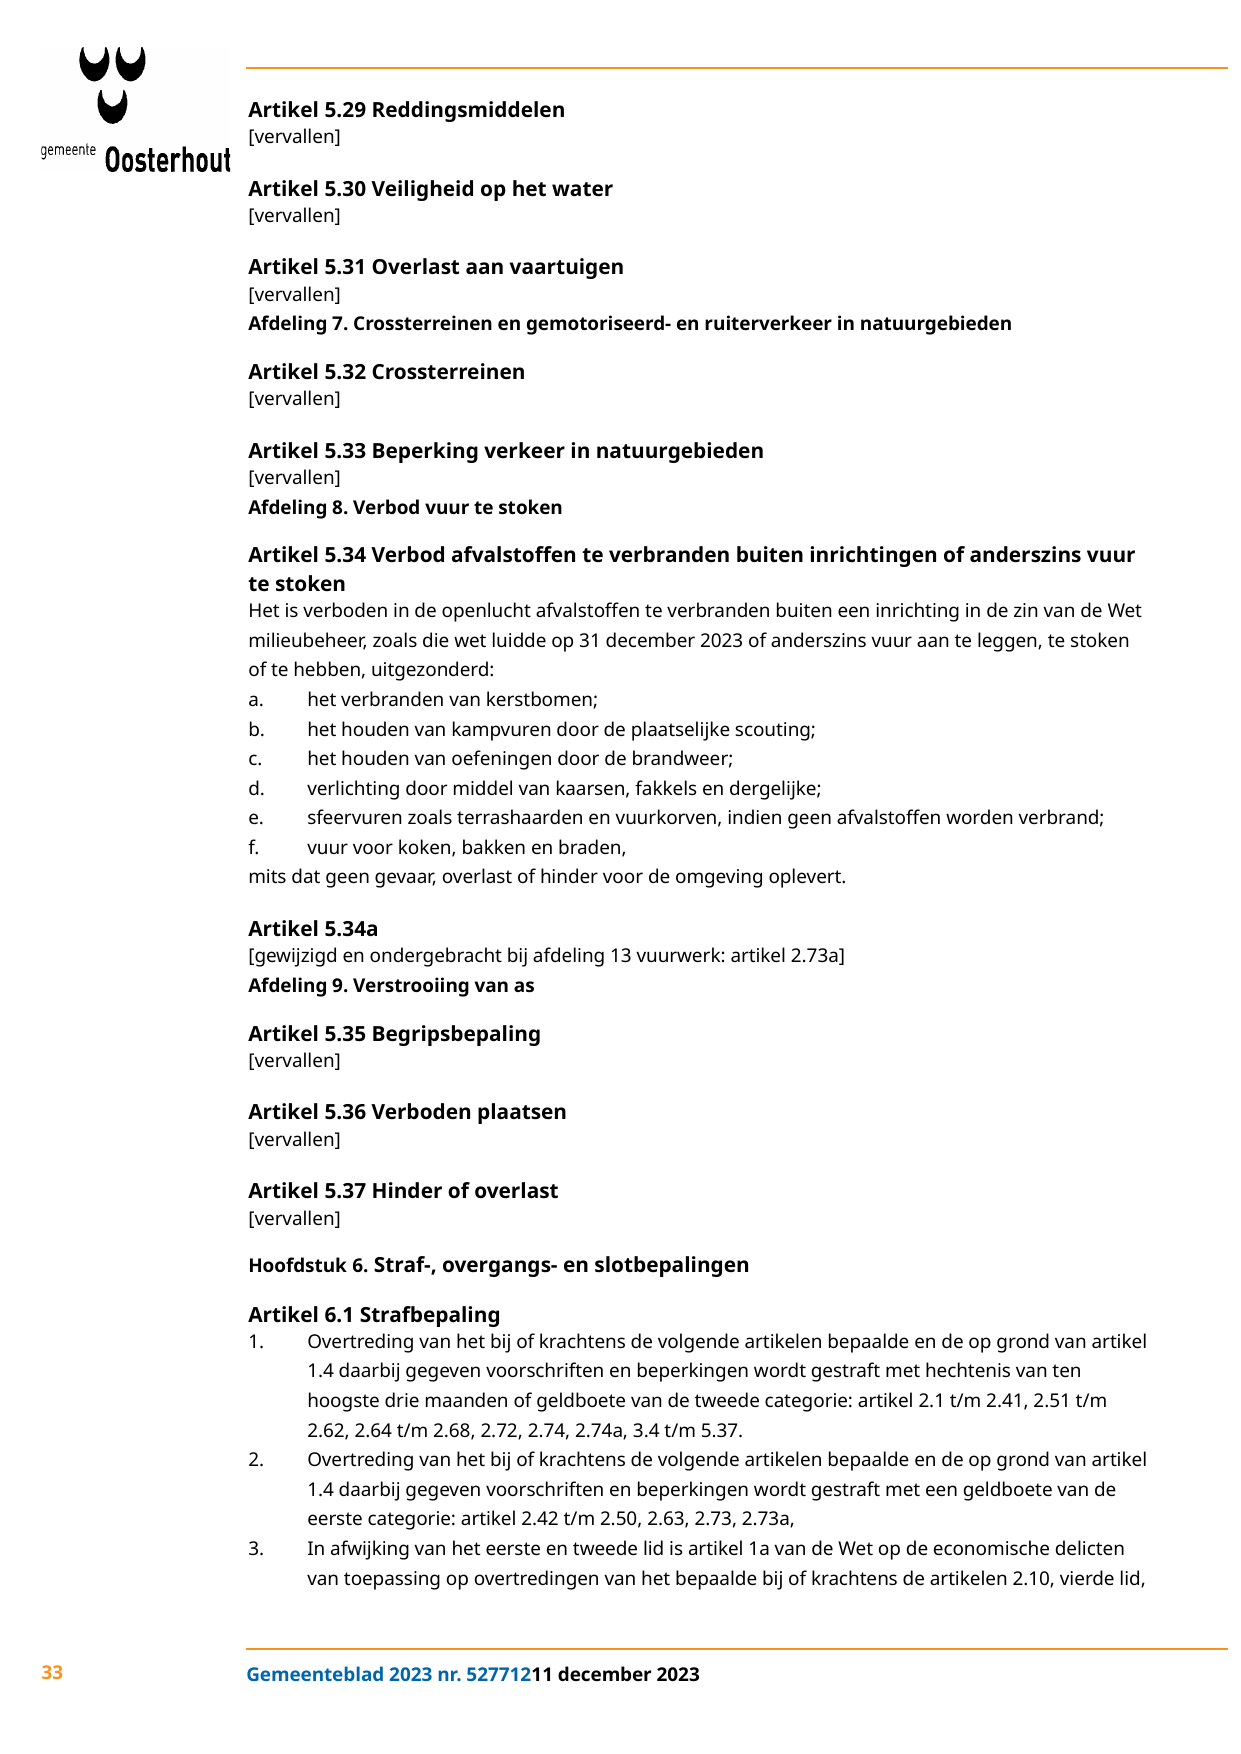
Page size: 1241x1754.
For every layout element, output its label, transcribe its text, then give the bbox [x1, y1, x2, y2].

list Overtreding van het bij of krachtens de volgende artikelen bepaalde en de op grond van artikel 1.4 daarbij gegeven voorschriften en beperkingen wordt gestraft met een geldboete van de eerste categorie: artikel 2.42 t/m 2.50, 2.63, 2.73, 2.73a, [248, 1446, 1152, 1531]
text Artikel 5.35 Begripsbepaling [248, 1019, 1152, 1047]
list het verbranden van kerstbomen; [248, 686, 1152, 712]
text Artikel 5.32 Crossterreinen [248, 357, 1152, 386]
text [vervallen] [248, 1126, 1152, 1152]
text Artikel 5.30 Veiligheid op het water [248, 174, 1152, 202]
list sfeervuren zoals terrashaarden en vuurkorven, indien geen afvalstoffen worden verbrand; [248, 804, 1152, 830]
list verlichting door middel van kaarsen, fakkels en dergelijke; [248, 775, 1152, 801]
list het houden van oefeningen door de brandweer; [248, 745, 1152, 771]
list In afwijking van het eerste en tweede lid is artikel 1a van de Wet op de economische delicten van toepassing op overtredingen van het bepaalde bij of krachtens de artikelen 2.10, vierde lid, [248, 1535, 1152, 1591]
text Afdeling 9. Verstrooiing van as [248, 972, 1152, 998]
text [vervallen] [248, 202, 1152, 228]
text [vervallen] [248, 281, 1152, 307]
text Hoofdstuk 6. Straf-, overgangs- en slotbepalingen [248, 1250, 1152, 1279]
text [gewijzigd en ondergebracht bij afdeling 13 vuurwerk: artikel 2.73a] [248, 942, 1152, 968]
text [vervallen] [248, 1205, 1152, 1231]
text Artikel 5.31 Overlast aan vaartuigen [248, 252, 1152, 281]
text Artikel 5.37 Hinder of overlast [248, 1176, 1152, 1205]
list vuur voor koken, bakken en braden, [248, 834, 1152, 860]
picture [41, 47, 231, 172]
text Het is verboden in de openlucht afvalstoffen te verbranden buiten een inrichting in de zin van de Wet milieubeheer, zoals die wet luidde op 31 december 2023 of anderszins vuur aan te leggen, te stoken of te hebben, uitgezonderd: [248, 597, 1152, 682]
text Artikel 6.1 Strafbepaling [248, 1300, 1152, 1328]
text mits dat geen gevaar, overlast of hinder voor de omgeving oplevert. [248, 864, 1152, 889]
text Artikel 5.29 Reddingsmiddelen [248, 95, 1152, 123]
list het houden van kampvuren door de plaatselijke scouting; [248, 716, 1152, 741]
text [vervallen] [248, 464, 1152, 490]
text Artikel 5.33 Beperking verkeer in natuurgebieden [248, 436, 1152, 464]
text Artikel 5.36 Verboden plaatsen [248, 1097, 1152, 1126]
text [vervallen] [248, 386, 1152, 411]
list Overtreding van het bij of krachtens de volgende artikelen bepaalde en de op grond van artikel 1.4 daarbij gegeven voorschriften en beperkingen wordt gestraft met hechtenis van ten hoogste drie maanden of geldboete van de tweede categorie: artikel 2.1 t/m 2.41, 2.51 t/m 2.62, 2.64 t/m 2.68, 2.72, 2.74, 2.74a, 3.4 t/m 5.37. [248, 1328, 1152, 1443]
text Artikel 5.34a [248, 914, 1152, 942]
text [vervallen] [248, 1047, 1152, 1073]
text Afdeling 7. Crossterreinen en gemotoriseerd- en ruiterverkeer in natuurgebieden [248, 311, 1152, 336]
text Afdeling 8. Verbod vuur te stoken [248, 494, 1152, 520]
text [vervallen] [248, 123, 1152, 149]
text Artikel 5.34 Verbod afvalstoffen te verbranden buiten inrichtingen of anderszins vuur te stoken [248, 541, 1152, 597]
